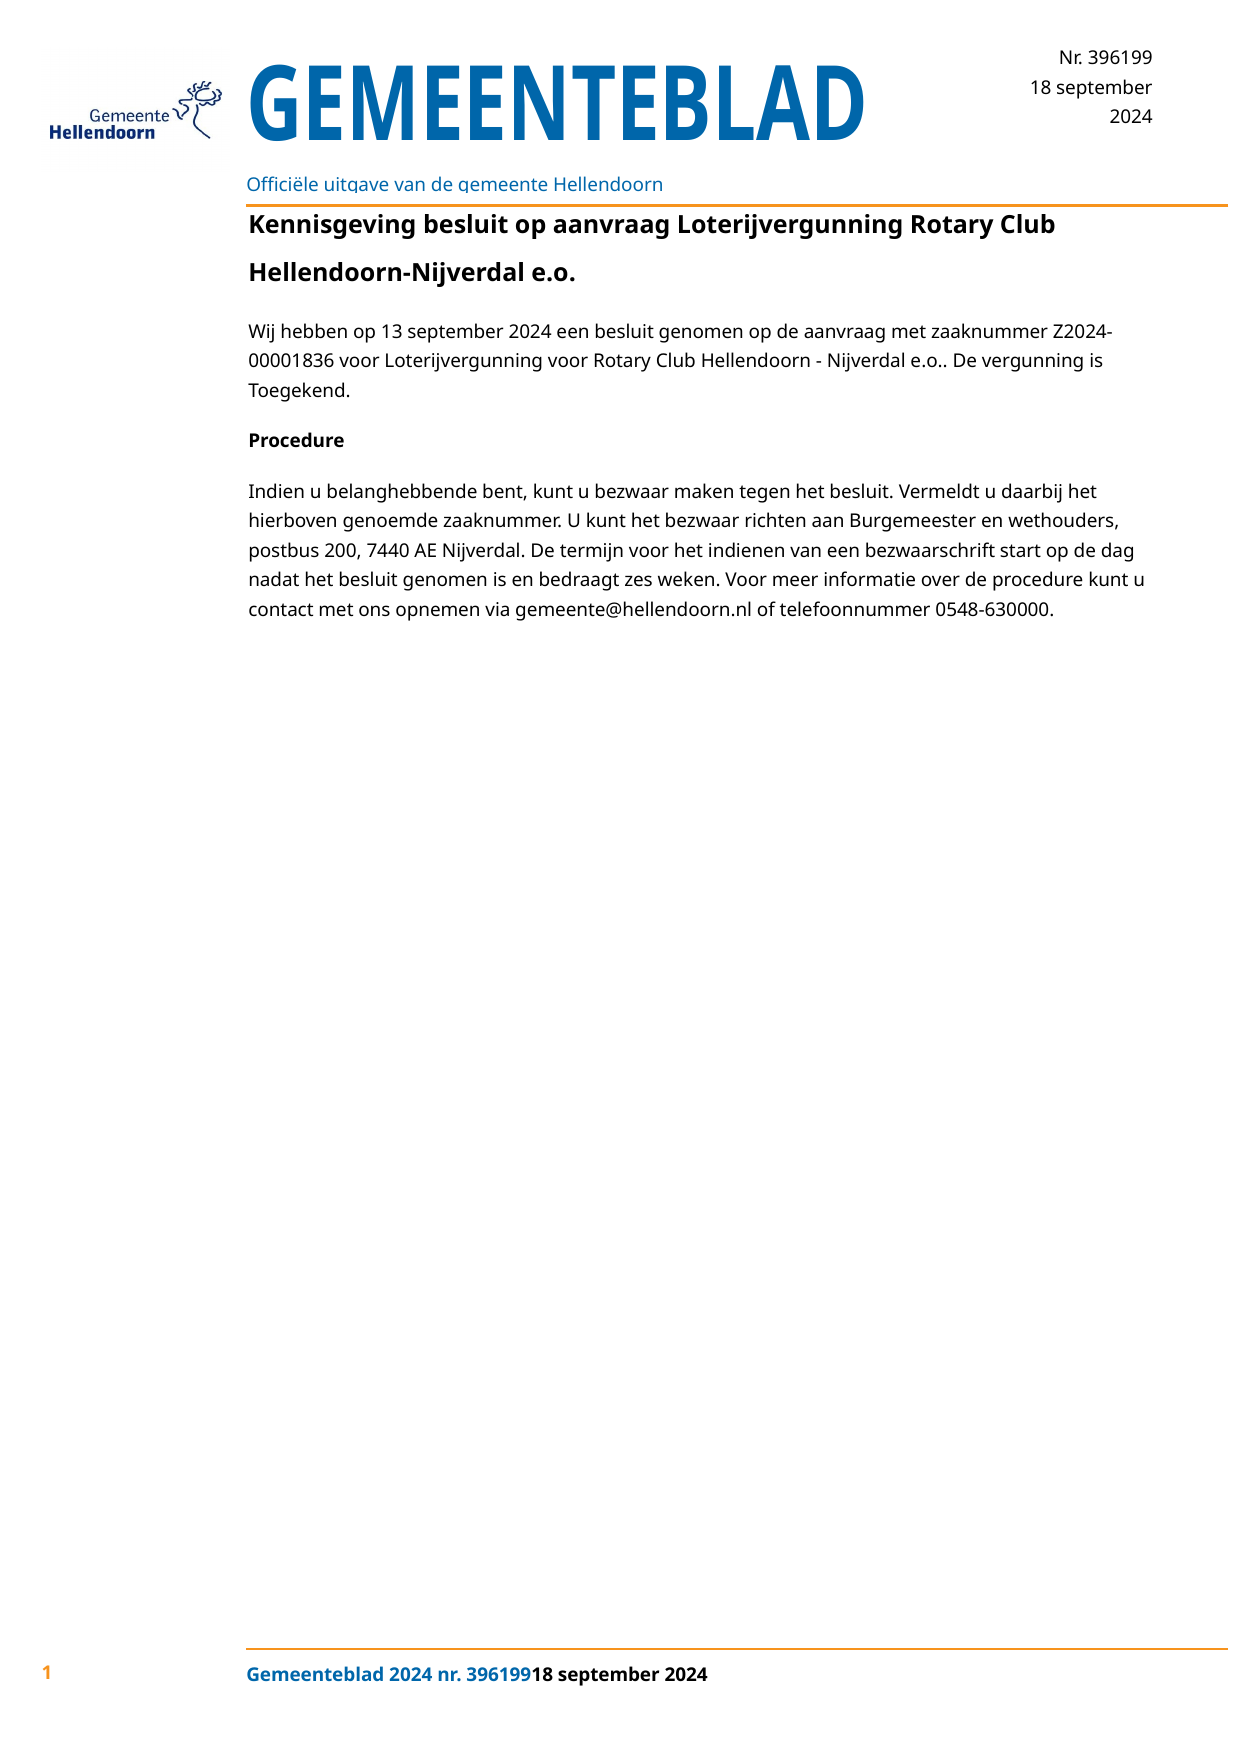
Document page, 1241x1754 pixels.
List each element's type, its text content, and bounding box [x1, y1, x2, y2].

text Procedure [248, 427, 1152, 453]
text Kennisgeving besluit op aanvraag Loterijvergunning Rotary Club Hellendoorn-Nijverdal e.o. [248, 207, 1152, 288]
text Indien u belanghebbende bent, kunt u bezwaar maken tegen het besluit. Vermeldt u daarbij het hierboven genoemde zaaknummer. U kunt het bezwaar richten aan Burgemeester en wethouders, postbus 200, 7440 AE Nijverdal. De termijn voor het indienen van een bezwaarschrift start op de dag nadat het besluit genomen is en bedraagt zes weken. Voor meer informatie over de procedure kunt u contact met ons opnemen via gemeente@hellendoorn.nl of telefoonnummer 0548-630000. [248, 478, 1152, 622]
text Wij hebben op 13 september 2024 een besluit genomen op de aanvraag met zaaknummer Z2024-00001836 voor Loterijvergunning voor Rotary Club Hellendoorn - Nijverdal e.o.. De vergunning is Toegekend. [248, 318, 1152, 403]
picture [41, 47, 231, 172]
